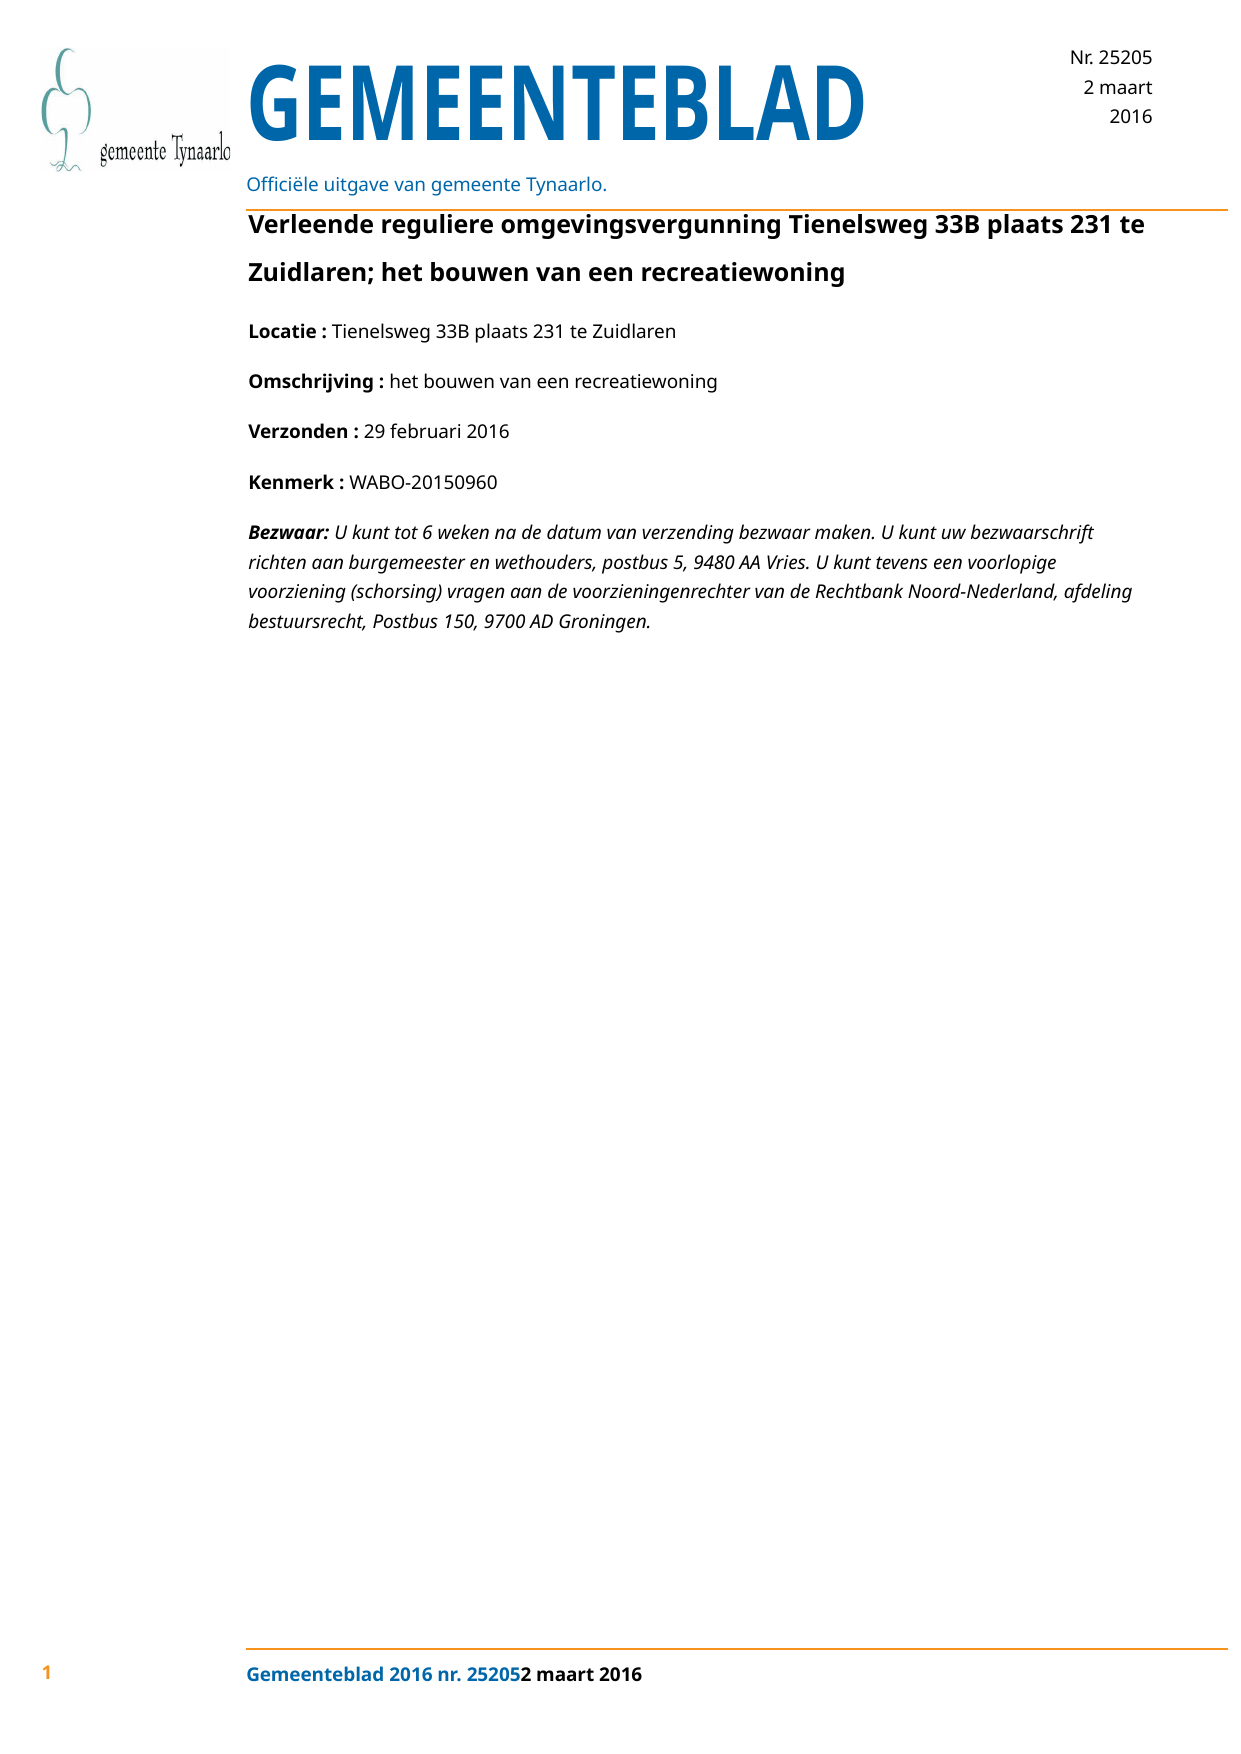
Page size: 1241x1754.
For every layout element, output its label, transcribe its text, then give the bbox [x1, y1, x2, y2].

text Locatie : Tienelsweg 33B plaats 231 te Zuidlaren [248, 318, 1152, 344]
picture [41, 47, 231, 172]
text Omschrijving : het bouwen van een recreatiewoning [248, 368, 1152, 394]
text Bezwaar: U kunt tot 6 weken na de datum van verzending bezwaar maken. U kunt uw bezwaarschrift richten aan burgemeester en wethouders, postbus 5, 9480 AA Vries. U kunt tevens een voorlopige voorziening (schorsing) vragen aan de voorzieningenrechter van de Rechtbank Noord-Nederland, afdeling bestuursrecht, Postbus 150, 9700 AD Groningen. [248, 519, 1152, 634]
text Verleende reguliere omgevingsvergunning Tienelsweg 33B plaats 231 te Zuidlaren; het bouwen van een recreatiewoning [248, 211, 1152, 288]
text Kenmerk : WABO-20150960 [248, 469, 1152, 495]
text Verzonden : 29 februari 2016 [248, 419, 1152, 444]
